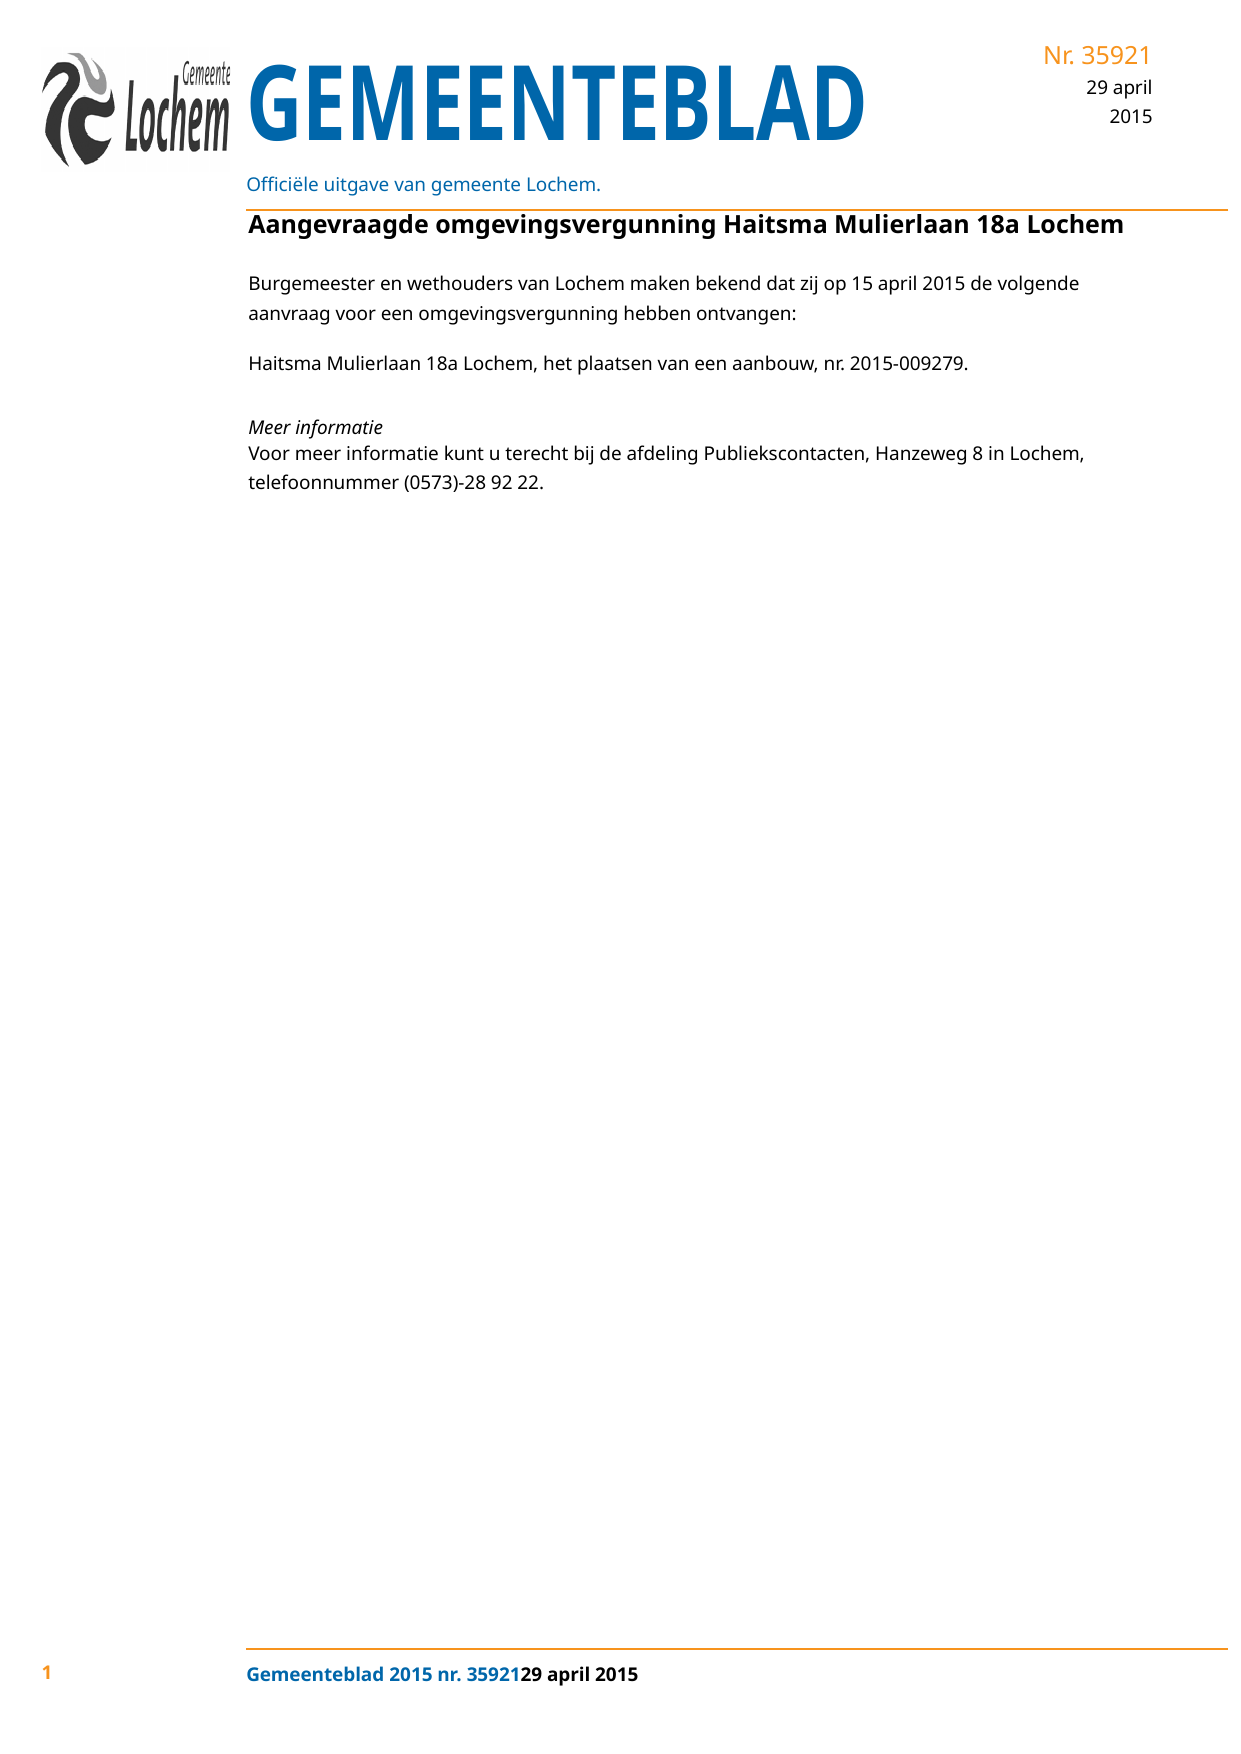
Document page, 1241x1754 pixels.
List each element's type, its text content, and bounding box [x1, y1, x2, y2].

text Meer informatie [248, 414, 1152, 440]
text Aangevraagde omgevingsvergunning Haitsma Mulierlaan 18a Lochem [248, 211, 1152, 241]
text Voor meer informatie kunt u terecht bij de afdeling Publiekscontacten, Hanzeweg 8 in Lochem, telefoonnummer (0573)-28 92 22. [248, 440, 1152, 495]
text Haitsma Mulierlaan 18a Lochem, het plaatsen van een aanbouw, nr. 2015-009279. [248, 350, 1152, 376]
picture [41, 47, 231, 172]
text Burgemeester en wethouders van Lochem maken bekend dat zij op 15 april 2015 de volgende aanvraag voor een omgevingsvergunning hebben ontvangen: [248, 270, 1152, 326]
